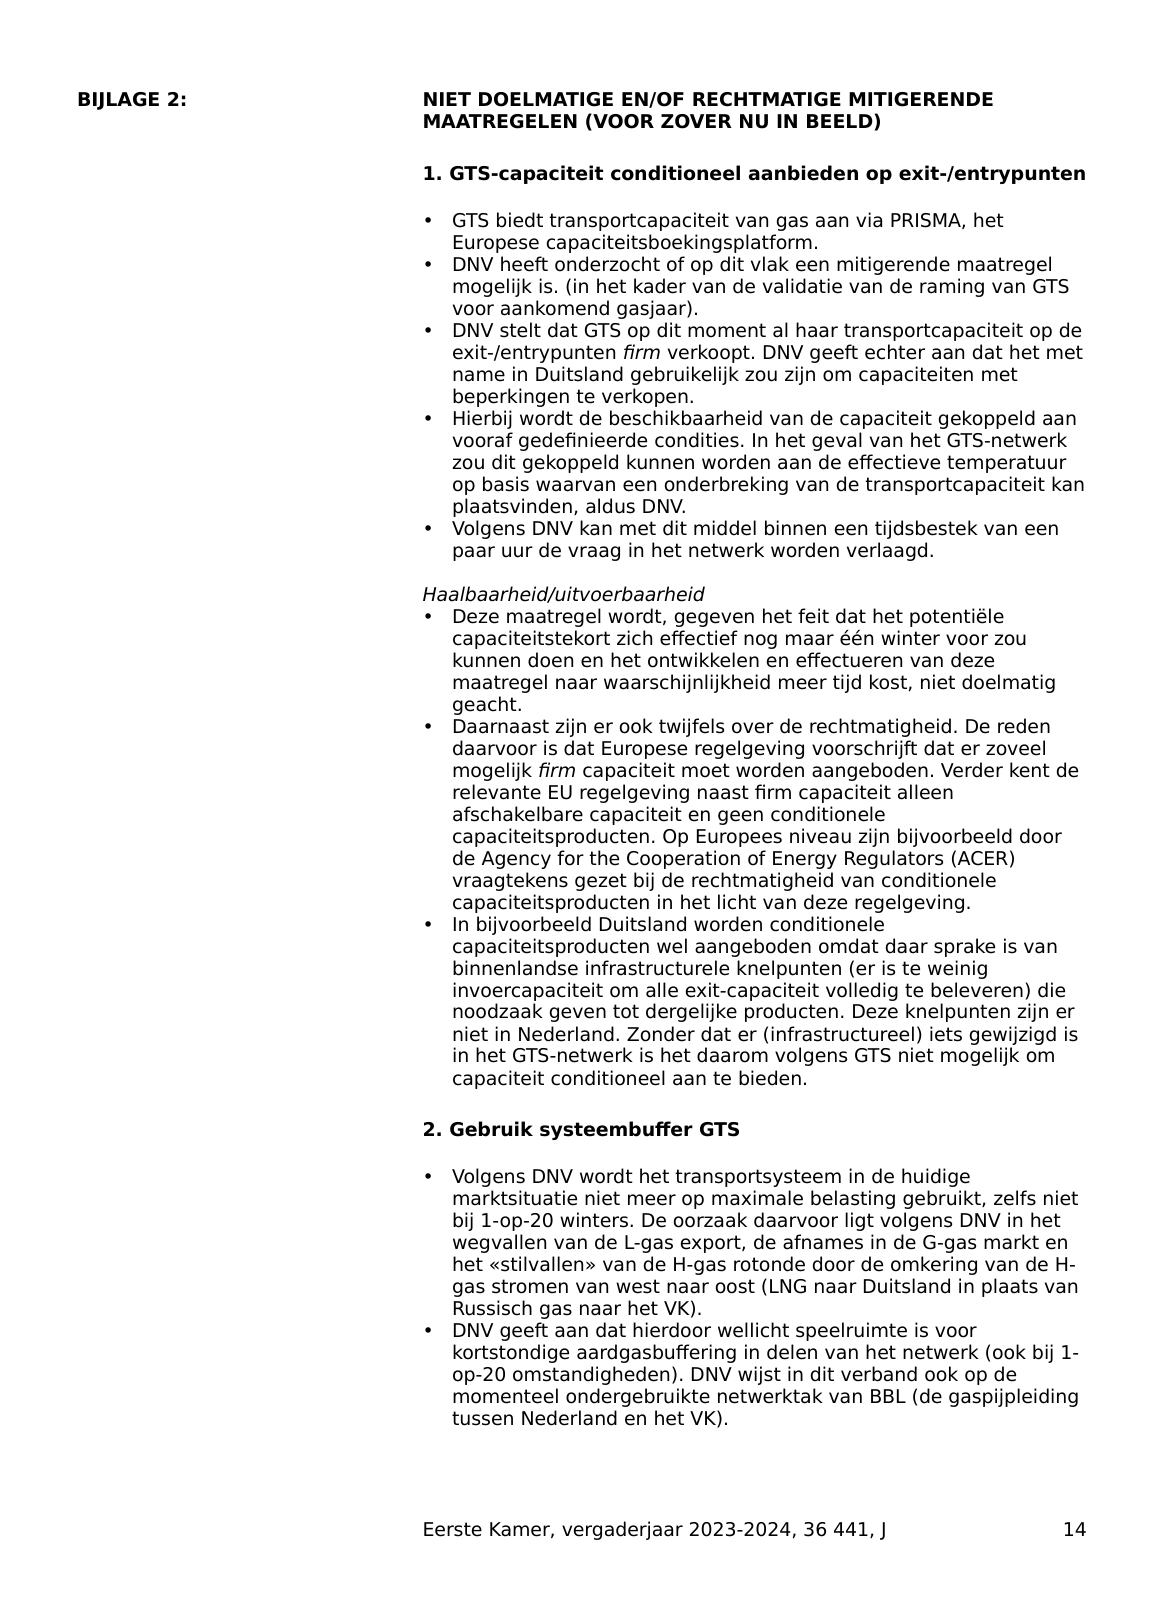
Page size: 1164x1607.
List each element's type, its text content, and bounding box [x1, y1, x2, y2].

text • DNV geeft aan dat hierdoor wellicht speelruimte is voor kortstondige aardgasbuffering in delen van het netwerk (ook bij 1-op-20 omstandigheden). DNV wijst in dit verband ook op de momenteel ondergebruikte netwerktak van BBL (de gaspijpleiding tussen Nederland en het VK). [422, 1320, 1087, 1430]
text • Deze maatregel wordt, gegeven het feit dat het potentiële capaciteitstekort zich effectief nog maar één winter voor zou kunnen doen en het ontwikkelen en effectueren van deze maatregel naar waarschijnlijkheid meer tijd kost, niet doelmatig geacht. [422, 606, 1087, 716]
subtitle 2. Gebruik systeembuffer GTS [422, 1119, 1087, 1141]
text • Hierbij wordt de beschikbaarheid van de capaciteit gekoppeld aan vooraf gedefinieerde condities. In het geval van het GTS-netwerk zou dit gekoppeld kunnen worden aan de effectieve temperatuur op basis waarvan een onderbreking van de transportcapaciteit kan plaatsvinden, aldus DNV. [422, 408, 1087, 518]
text • GTS biedt transportcapaciteit van gas aan via PRISMA, het Europese capaciteitsboekingsplatform. [422, 210, 1087, 254]
text • DNV heeft onderzocht of op dit vlak een mitigerende maatregel mogelijk is. (in het kader van de validatie van de raming van GTS voor aankomend gasjaar). [422, 254, 1087, 320]
subtitle 1. GTS-capaciteit conditioneel aanbieden op exit-/entrypunten [422, 163, 1087, 185]
text • In bijvoorbeeld Duitsland worden conditionele capaciteitsproducten wel aangeboden omdat daar sprake is van binnenlandse infrastructurele knelpunten (er is te weinig invoercapaciteit om alle exit-capaciteit volledig te beleveren) die noodzaak geven tot dergelijke producten. Deze knelpunten zijn er niet in Nederland. Zonder dat er (infrastructureel) iets gewijzigd is in het GTS-netwerk is het daarom volgens GTS niet mogelijk om capaciteit conditioneel aan te bieden. [422, 913, 1087, 1089]
text • Volgens DNV kan met dit middel binnen een tijdsbestek van een paar uur de vraag in het netwerk worden verlaagd. [422, 518, 1087, 562]
text • DNV stelt dat GTS op dit moment al haar transportcapaciteit op de exit-/entrypunten firm verkoopt. DNV geeft echter aan dat het met name in Duitsland gebruikelijk zou zijn om capaciteiten met beperkingen te verkopen. [422, 320, 1087, 408]
text • Volgens DNV wordt het transportsysteem in de huidige marktsituatie niet meer op maximale belasting gebruikt, zelfs niet bij 1-op-20 winters. De oorzaak daarvoor ligt volgens DNV in het wegvallen van de L-gas export, de afnames in de G-gas markt en het «stilvallen» van de H-gas rotonde door de omkering van de H-gas stromen van west naar oost (LNG naar Duitsland in plaats van Russisch gas naar het VK). [422, 1166, 1087, 1320]
text • Daarnaast zijn er ook twijfels over de rechtmatigheid. De reden daarvoor is dat Europese regelgeving voorschrijft dat er zoveel mogelijk firm capaciteit moet worden aangeboden. Verder kent de relevante EU regelgeving naast firm capaciteit alleen afschakelbare capaciteit en geen conditionele capaciteitsproducten. Op Europees niveau zijn bijvoorbeeld door de Agency for the Cooperation of Energy Regulators (ACER) vraagtekens gezet bij de rechtmatigheid van conditionele capaciteitsproducten in het licht van deze regelgeving. [422, 716, 1087, 913]
subtitle Haalbaarheid/uitvoerbaarheid [422, 584, 1087, 606]
subtitle BIJLAGE 2: NIET DOELMATIGE EN/OF RECHTMATIGE MITIGERENDE MAATREGELEN (VOOR ZOVER NU IN BEELD) [77, 89, 1087, 133]
